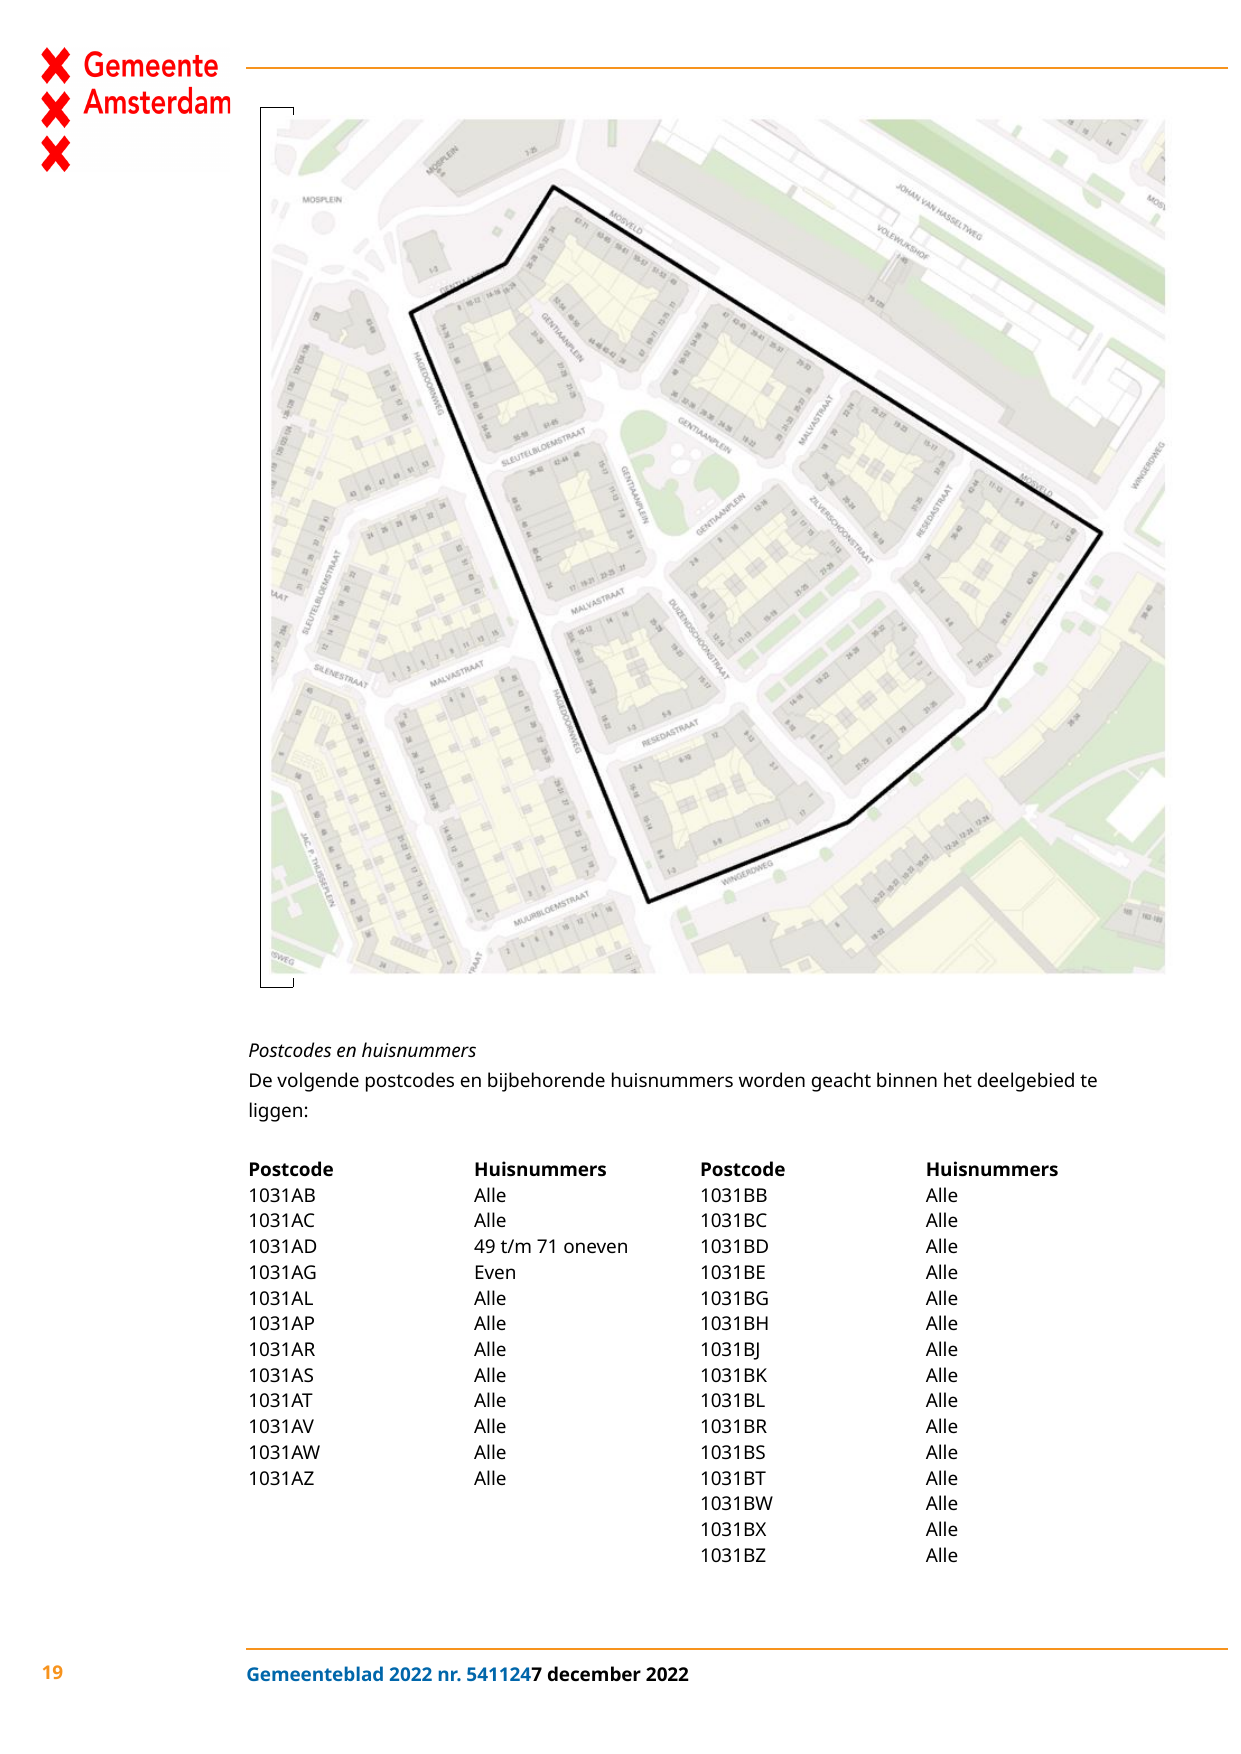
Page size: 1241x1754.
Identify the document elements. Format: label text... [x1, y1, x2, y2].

table_cell Alle [926, 1491, 1152, 1516]
table_cell 1031AR [248, 1336, 474, 1362]
table_cell Alle [474, 1439, 700, 1465]
table_cell Alle [474, 1310, 700, 1336]
table_cell 1031BW [700, 1491, 926, 1516]
table_cell Alle [474, 1208, 700, 1233]
table_cell 1031AC [248, 1208, 474, 1233]
table_cell Alle [474, 1388, 700, 1413]
table_cell 1031AZ [248, 1465, 474, 1491]
table_header Postcode [700, 1156, 926, 1182]
table_cell 1031BZ [700, 1542, 926, 1568]
table_cell 1031BK [700, 1362, 926, 1388]
table_cell Alle [926, 1465, 1152, 1491]
table_cell 1031BR [700, 1413, 926, 1439]
table_cell 1031AG [248, 1259, 474, 1285]
table_cell 1031AS [248, 1362, 474, 1388]
table_cell [248, 1516, 474, 1542]
table_cell Alle [474, 1465, 700, 1491]
picture [41, 47, 231, 172]
table_cell Alle [926, 1233, 1152, 1259]
table_cell 1031AD [248, 1233, 474, 1259]
table_cell Alle [926, 1516, 1152, 1542]
table_cell 1031BE [700, 1259, 926, 1285]
table_cell 1031AV [248, 1413, 474, 1439]
table_cell Alle [474, 1285, 700, 1310]
table_cell Alle [926, 1285, 1152, 1310]
table_header Postcode [248, 1156, 474, 1182]
text Postcodes en huisnummers [248, 1038, 1152, 1063]
table_cell 1031AW [248, 1439, 474, 1465]
picture [268, 115, 1173, 978]
table_cell Alle [474, 1413, 700, 1439]
table_cell [474, 1516, 700, 1542]
table_cell Alle [926, 1310, 1152, 1336]
table_cell 1031BS [700, 1439, 926, 1465]
table_cell Alle [474, 1362, 700, 1388]
table_cell Alle [474, 1336, 700, 1362]
table_cell 49 t/m 71 oneven [474, 1233, 700, 1259]
table_cell 1031BG [700, 1285, 926, 1310]
table_cell [474, 1542, 700, 1568]
table_cell Alle [926, 1413, 1152, 1439]
table_cell 1031BJ [700, 1336, 926, 1362]
table_cell Alle [926, 1362, 1152, 1388]
text De volgende postcodes en bijbehorende huisnummers worden geacht binnen het deelgebied te liggen: [248, 1067, 1152, 1122]
table_cell 1031BT [700, 1465, 926, 1491]
table_cell 1031AT [248, 1388, 474, 1413]
table_cell 1031BH [700, 1310, 926, 1336]
table_cell Alle [926, 1388, 1152, 1413]
table_cell Alle [474, 1182, 700, 1207]
table_cell Alle [926, 1208, 1152, 1233]
table_cell Alle [926, 1259, 1152, 1285]
table_cell [248, 1542, 474, 1568]
table_cell 1031BB [700, 1182, 926, 1207]
table_cell 1031BC [700, 1208, 926, 1233]
table_cell Alle [926, 1336, 1152, 1362]
table_cell Alle [926, 1439, 1152, 1465]
table_cell Even [474, 1259, 700, 1285]
table_cell 1031BL [700, 1388, 926, 1413]
table_header Huisnummers [926, 1156, 1152, 1182]
table_cell 1031BX [700, 1516, 926, 1542]
table_cell [248, 1491, 474, 1516]
table_cell 1031BD [700, 1233, 926, 1259]
table_cell 1031AB [248, 1182, 474, 1207]
table_cell 1031AL [248, 1285, 474, 1310]
table_cell Alle [926, 1542, 1152, 1568]
table_cell 1031AP [248, 1310, 474, 1336]
table_cell Alle [926, 1182, 1152, 1207]
table_cell [474, 1491, 700, 1516]
table_header Huisnummers [474, 1156, 700, 1182]
